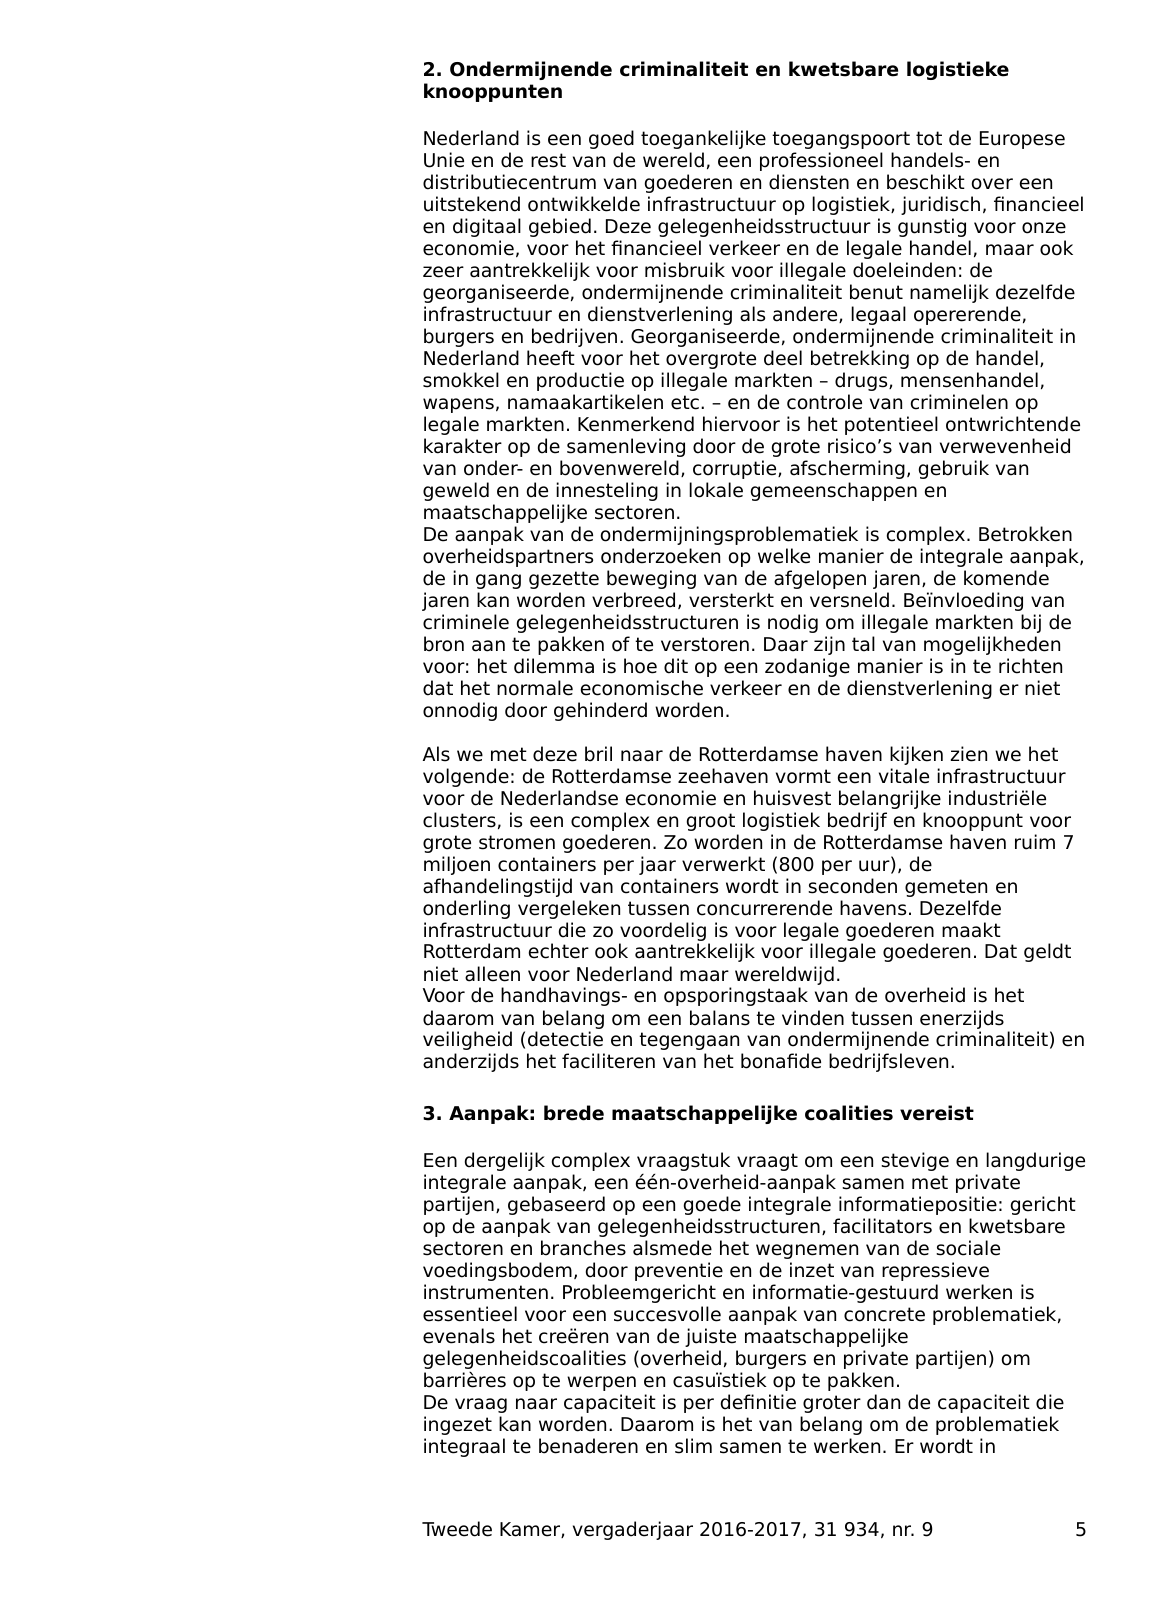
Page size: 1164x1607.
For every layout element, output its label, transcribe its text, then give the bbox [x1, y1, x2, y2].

text De vraag naar capaciteit is per definitie groter dan de capaciteit die ingezet kan worden. Daarom is het van belang om de problematiek integraal te benaderen en slim samen te werken. Er wordt in [422, 1392, 1087, 1458]
text Een dergelijk complex vraagstuk vraagt om een stevige en langdurige integrale aanpak, een één-overheid-aanpak samen met private partijen, gebaseerd op een goede integrale informatiepositie: gericht op de aanpak van gelegenheidsstructuren, facilitators en kwetsbare sectoren en branches alsmede het wegnemen van de sociale voedingsbodem, door preventie en de inzet van repressieve instrumenten. Probleemgericht en informatie-gestuurd werken is essentieel voor een succesvolle aanpak van concrete problematiek, evenals het creëren van de juiste maatschappelijke gelegenheidscoalities (overheid, burgers en private partijen) om barrières op te werpen en casuïstiek op te pakken. [422, 1150, 1087, 1392]
text Voor de handhavings- en opsporingstaak van de overheid is het daarom van belang om een balans te vinden tussen enerzijds veiligheid (detectie en tegengaan van ondermijnende criminaliteit) en anderzijds het faciliteren van het bonafide bedrijfsleven. [422, 985, 1087, 1073]
subtitle 3. Aanpak: brede maatschappelijke coalities vereist [422, 1103, 1087, 1125]
text De aanpak van de ondermijningsproblematiek is complex. Betrokken overheidspartners onderzoeken op welke manier de integrale aanpak, de in gang gezette beweging van de afgelopen jaren, de komende jaren kan worden verbreed, versterkt en versneld. Beïnvloeding van criminele gelegenheidsstructuren is nodig om illegale markten bij de bron aan te pakken of te verstoren. Daar zijn tal van mogelijkheden voor: het dilemma is hoe dit op een zodanige manier is in te richten dat het normale economische verkeer en de dienstverlening er niet onnodig door gehinderd worden. [422, 524, 1087, 721]
text Als we met deze bril naar de Rotterdamse haven kijken zien we het volgende: de Rotterdamse zeehaven vormt een vitale infrastructuur voor de Nederlandse economie en huisvest belangrijke industriële clusters, is een complex en groot logistiek bedrijf en knooppunt voor grote stromen goederen. Zo worden in de Rotterdamse haven ruim 7 miljoen containers per jaar verwerkt (800 per uur), de afhandelingstijd van containers wordt in seconden gemeten en onderling vergeleken tussen concurrerende havens. Dezelfde infrastructuur die zo voordelig is voor legale goederen maakt Rotterdam echter ook aantrekkelijk voor illegale goederen. Dat geldt niet alleen voor Nederland maar wereldwijd. [422, 744, 1087, 985]
subtitle 2. Ondermijnende criminaliteit en kwetsbare logistieke knooppunten [422, 59, 1087, 103]
text Nederland is een goed toegankelijke toegangspoort tot de Europese Unie en de rest van de wereld, een professioneel handels- en distributiecentrum van goederen en diensten en beschikt over een uitstekend ontwikkelde infrastructuur op logistiek, juridisch, financieel en digitaal gebied. Deze gelegenheidsstructuur is gunstig voor onze economie, voor het financieel verkeer en de legale handel, maar ook zeer aantrekkelijk voor misbruik voor illegale doeleinden: de georganiseerde, ondermijnende criminaliteit benut namelijk dezelfde infrastructuur en dienstverlening als andere, legaal opererende, burgers en bedrijven. Georganiseerde, ondermijnende criminaliteit in Nederland heeft voor het overgrote deel betrekking op de handel, smokkel en productie op illegale markten – drugs, mensenhandel, wapens, namaakartikelen etc. – en de controle van criminelen op legale markten. Kenmerkend hiervoor is het potentieel ontwrichtende karakter op de samenleving door de grote risico’s van verwevenheid van onder- en bovenwereld, corruptie, afscherming, gebruik van geweld en de innesteling in lokale gemeenschappen en maatschappelijke sectoren. [422, 128, 1087, 524]
